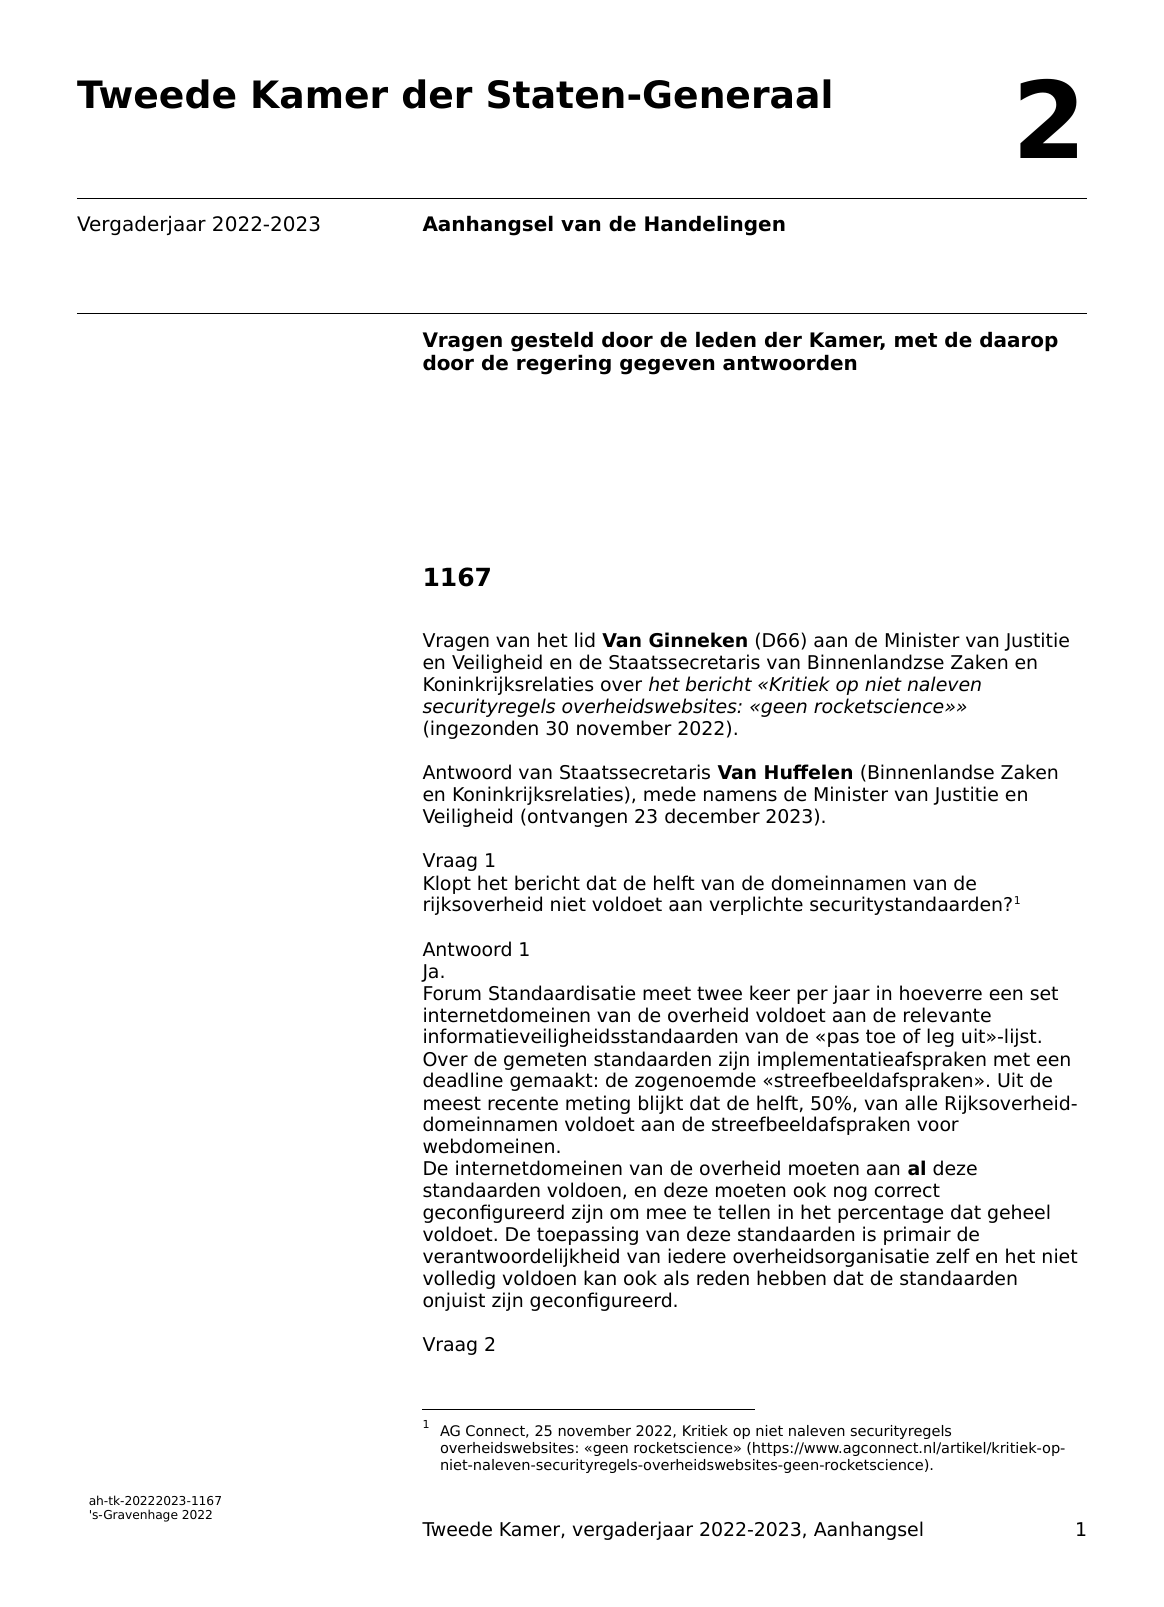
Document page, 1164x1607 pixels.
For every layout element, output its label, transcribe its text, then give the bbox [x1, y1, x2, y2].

text Antwoord 1 [422, 938, 1087, 961]
text 's-Gravenhage 2022 [88, 1508, 323, 1522]
text Forum Standaardisatie meet twee keer per jaar in hoeverre een set internetdomeinen van de overheid voldoet aan de relevante informatieveiligheidsstandaarden van de «pas toe of leg uit»-lijst. Over de gemeten standaarden zijn implementatieafspraken met een deadline gemaakt: de zogenoemde «streefbeeldafspraken». Uit de meest recente meting blijkt dat de helft, 50%, van alle Rijksoverheid- domeinnamen voldoet aan de streefbeeldafspraken voor webdomeinen. [422, 982, 1087, 1158]
text Klopt het bericht dat de helft van de domeinnamen van de rijksoverheid niet voldoet aan verplichte securitystandaarden? [422, 872, 1087, 916]
text Vraag 1 [422, 850, 1087, 872]
text AG Connect, 25 november 2022, Kritiek op niet naleven securityregels overheidswebsites: «geen rocketscience» (https://www.agconnect.nl/artikel/kritiek-op-niet-naleven-securityregels-overheidswebsites-geen-rocketscience). [422, 1418, 1087, 1474]
text Antwoord van Staatssecretaris Van Huffelen (Binnenlandse Zaken en Koninkrijksrelaties), mede namens de Minister van Justitie en Veiligheid (ontvangen 23 december 2023). [422, 762, 1087, 828]
table_cell Vergaderjaar 2022-2023 [77, 199, 422, 313]
table_cell [77, 314, 422, 375]
table_header Tweede Kamer der Staten-Generaal [77, 59, 886, 198]
table_header 2 [886, 59, 1087, 198]
text De internetdomeinen van de overheid moeten aan al deze standaarden voldoen, en deze moeten ook nog correct geconfigureerd zijn om mee te tellen in het percentage dat geheel voldoet. De toepassing van deze standaarden is primair de verantwoordelijkheid van iedere overheidsorganisatie zelf en het niet volledig voldoen kan ook als reden hebben dat de standaarden onjuist zijn geconfigureerd. [422, 1158, 1087, 1312]
text Vragen van het lid Van Ginneken (D66) aan de Minister van Justitie en Veiligheid en de Staatssecretaris van Binnenlandzse Zaken en Koninkrijksrelaties over het bericht «Kritiek op niet naleven securityregels overheidswebsites: «geen rocketscience»» (ingezonden 30 november 2022). [422, 630, 1087, 740]
text Vraag 2 [422, 1334, 1087, 1356]
table_cell Vragen gesteld door de leden der Kamer, met de daarop door de regering gegeven antwoorden [422, 314, 1087, 375]
text 1167 [422, 563, 1087, 592]
text ah-tk-20222023-1167 [88, 1494, 323, 1508]
text Ja. [422, 961, 1087, 982]
table_cell Aanhangsel van de Handelingen [422, 199, 1087, 313]
